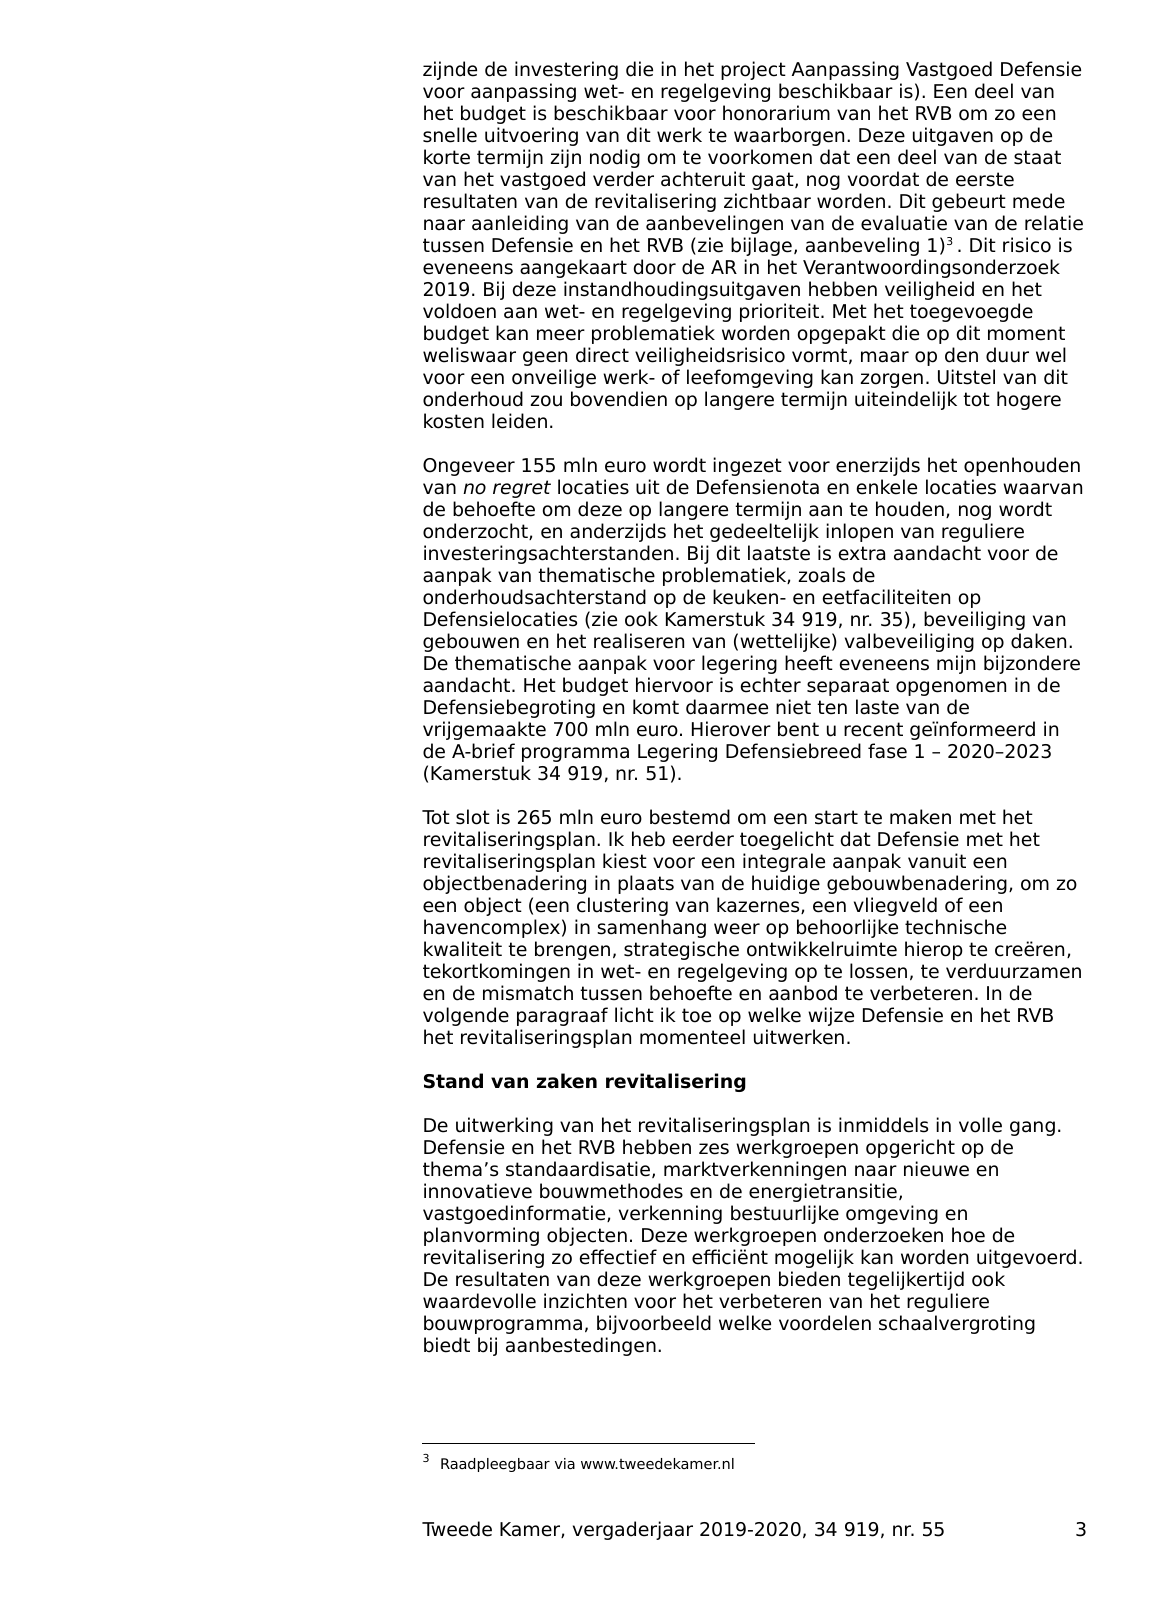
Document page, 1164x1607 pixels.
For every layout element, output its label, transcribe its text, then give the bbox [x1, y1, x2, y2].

subtitle Stand van zaken revitalisering [422, 1071, 1087, 1093]
text zijnde de investering die in het project Aanpassing Vastgoed Defensie voor aanpassing wet- en regelgeving beschikbaar is). Een deel van het budget is beschikbaar voor honorarium van het RVB om zo een snelle uitvoering van dit werk te waarborgen. Deze uitgaven op de korte termijn zijn nodig om te voorkomen dat een deel van de staat van het vastgoed verder achteruit gaat, nog voordat de eerste resultaten van de revitalisering zichtbaar worden. Dit gebeurt mede naar aanleiding van de aanbevelingen van de evaluatie van de relatie tussen Defensie en het RVB (zie bijlage, aanbeveling 1). Dit risico is eveneens aangekaart door de AR in het Verantwoordingsonderzoek 2019. Bij deze instandhoudingsuitgaven hebben veiligheid en het voldoen aan wet- en regelgeving prioriteit. Met het toegevoegde budget kan meer problematiek worden opgepakt die op dit moment weliswaar geen direct veiligheidsrisico vormt, maar op den duur wel voor een onveilige werk- of leefomgeving kan zorgen. Uitstel van dit onderhoud zou bovendien op langere termijn uiteindelijk tot hogere kosten leiden. [422, 59, 1087, 433]
text Ongeveer 155 mln euro wordt ingezet voor enerzijds het openhouden van no regret locaties uit de Defensienota en enkele locaties waarvan de behoefte om deze op langere termijn aan te houden, nog wordt onderzocht, en anderzijds het gedeeltelijk inlopen van reguliere investeringsachterstanden. Bij dit laatste is extra aandacht voor de aanpak van thematische problematiek, zoals de onderhoudsachterstand op de keuken- en eetfaciliteiten op Defensielocaties (zie ook Kamerstuk 34 919, nr. 35), beveiliging van gebouwen en het realiseren van (wettelijke) valbeveiliging op daken. De thematische aanpak voor legering heeft eveneens mijn bijzondere aandacht. Het budget hiervoor is echter separaat opgenomen in de Defensiebegroting en komt daarmee niet ten laste van de vrijgemaakte 700 mln euro. Hierover bent u recent geïnformeerd in de A-brief programma Legering Defensiebreed fase 1 – 2020–2023 (Kamerstuk 34 919, nr. 51). [422, 455, 1087, 784]
text Raadpleegbaar via www.tweedekamer.nl [422, 1452, 1087, 1474]
text De uitwerking van het revitaliseringsplan is inmiddels in volle gang. Defensie en het RVB hebben zes werkgroepen opgericht op de thema’s standaardisatie, marktverkenningen naar nieuwe en innovatieve bouwmethodes en de energietransitie, vastgoedinformatie, verkenning bestuurlijke omgeving en planvorming objecten. Deze werkgroepen onderzoeken hoe de revitalisering zo effectief en efficiënt mogelijk kan worden uitgevoerd. De resultaten van deze werkgroepen bieden tegelijkertijd ook waardevolle inzichten voor het verbeteren van het reguliere bouwprogramma, bijvoorbeeld welke voordelen schaalvergroting biedt bij aanbestedingen. [422, 1115, 1087, 1357]
text Tot slot is 265 mln euro bestemd om een start te maken met het revitaliseringsplan. Ik heb eerder toegelicht dat Defensie met het revitaliseringsplan kiest voor een integrale aanpak vanuit een objectbenadering in plaats van de huidige gebouwbenadering, om zo een object (een clustering van kazernes, een vliegveld of een havencomplex) in samenhang weer op behoorlijke technische kwaliteit te brengen, strategische ontwikkelruimte hierop te creëren, tekortkomingen in wet- en regelgeving op te lossen, te verduurzamen en de mismatch tussen behoefte en aanbod te verbeteren. In de volgende paragraaf licht ik toe op welke wijze Defensie en het RVB het revitaliseringsplan momenteel uitwerken. [422, 807, 1087, 1048]
